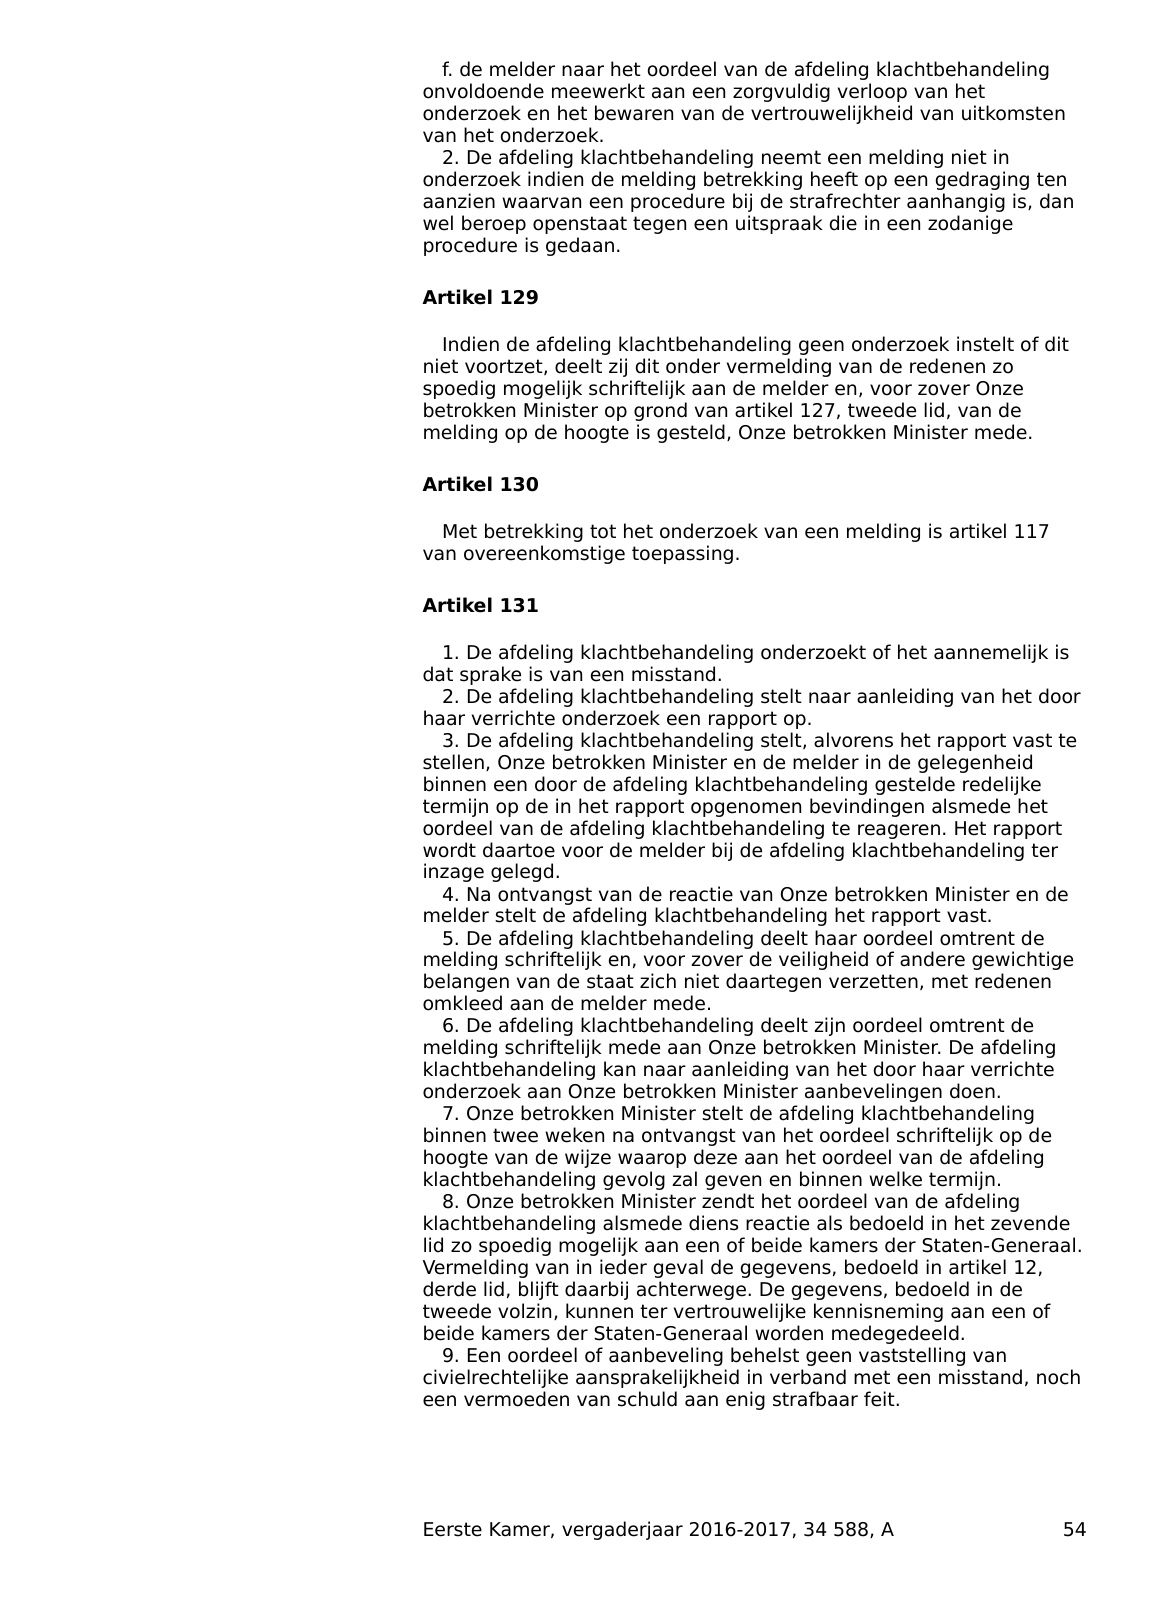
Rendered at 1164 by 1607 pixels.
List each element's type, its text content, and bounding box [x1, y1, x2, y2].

text 3. De afdeling klachtbehandeling stelt, alvorens het rapport vast te stellen, Onze betrokken Minister en de melder in de gelegenheid binnen een door de afdeling klachtbehandeling gestelde redelijke termijn op de in het rapport opgenomen bevindingen alsmede het oordeel van de afdeling klachtbehandeling te reageren. Het rapport wordt daartoe voor de melder bij de afdeling klachtbehandeling ter inzage gelegd. [422, 729, 1087, 883]
text Met betrekking tot het onderzoek van een melding is artikel 117 van overeenkomstige toepassing. [422, 521, 1087, 565]
text 1. De afdeling klachtbehandeling onderzoekt of het aannemelijk is dat sprake is van een misstand. [422, 642, 1087, 686]
text 6. De afdeling klachtbehandeling deelt zijn oordeel omtrent de melding schriftelijk mede aan Onze betrokken Minister. De afdeling klachtbehandeling kan naar aanleiding van het door haar verrichte onderzoek aan Onze betrokken Minister aanbevelingen doen. [422, 1015, 1087, 1103]
text Indien de afdeling klachtbehandeling geen onderzoek instelt of dit niet voortzet, deelt zij dit onder vermelding van de redenen zo spoedig mogelijk schriftelijk aan de melder en, voor zover Onze betrokken Minister op grond van artikel 127, tweede lid, van de melding op de hoogte is gesteld, Onze betrokken Minister mede. [422, 334, 1087, 444]
text 8. Onze betrokken Minister zendt het oordeel van de afdeling klachtbehandeling alsmede diens reactie als bedoeld in het zevende lid zo spoedig mogelijk aan een of beide kamers der Staten-Generaal. Vermelding van in ieder geval de gegevens, bedoeld in artikel 12, derde lid, blijft daarbij achterwege. De gegevens, bedoeld in de tweede volzin, kunnen ter vertrouwelijke kennisneming aan een of beide kamers der Staten-Generaal worden medegedeeld. [422, 1191, 1087, 1345]
text 9. Een oordeel of aanbeveling behelst geen vaststelling van civielrechtelijke aansprakelijkheid in verband met een misstand, noch een vermoeden van schuld aan enig strafbaar feit. [422, 1345, 1087, 1411]
text 5. De afdeling klachtbehandeling deelt haar oordeel omtrent de melding schriftelijk en, voor zover de veiligheid of andere gewichtige belangen van de staat zich niet daartegen verzetten, met redenen omkleed aan de melder mede. [422, 927, 1087, 1015]
text 4. Na ontvangst van de reactie van Onze betrokken Minister en de melder stelt de afdeling klachtbehandeling het rapport vast. [422, 883, 1087, 927]
text 7. Onze betrokken Minister stelt de afdeling klachtbehandeling binnen twee weken na ontvangst van het oordeel schriftelijk op de hoogte van de wijze waarop deze aan het oordeel van de afdeling klachtbehandeling gevolg zal geven en binnen welke termijn. [422, 1103, 1087, 1191]
text 2. De afdeling klachtbehandeling stelt naar aanleiding van het door haar verrichte onderzoek een rapport op. [422, 686, 1087, 729]
subtitle Artikel 129 [422, 287, 1087, 309]
subtitle Artikel 130 [422, 474, 1087, 496]
text f. de melder naar het oordeel van de afdeling klachtbehandeling onvoldoende meewerkt aan een zorgvuldig verloop van het onderzoek en het bewaren van de vertrouwelijkheid van uitkomsten van het onderzoek. [422, 59, 1087, 147]
text 2. De afdeling klachtbehandeling neemt een melding niet in onderzoek indien de melding betrekking heeft op een gedraging ten aanzien waarvan een procedure bij de strafrechter aanhangig is, dan wel beroep openstaat tegen een uitspraak die in een zodanige procedure is gedaan. [422, 147, 1087, 257]
subtitle Artikel 131 [422, 595, 1087, 617]
